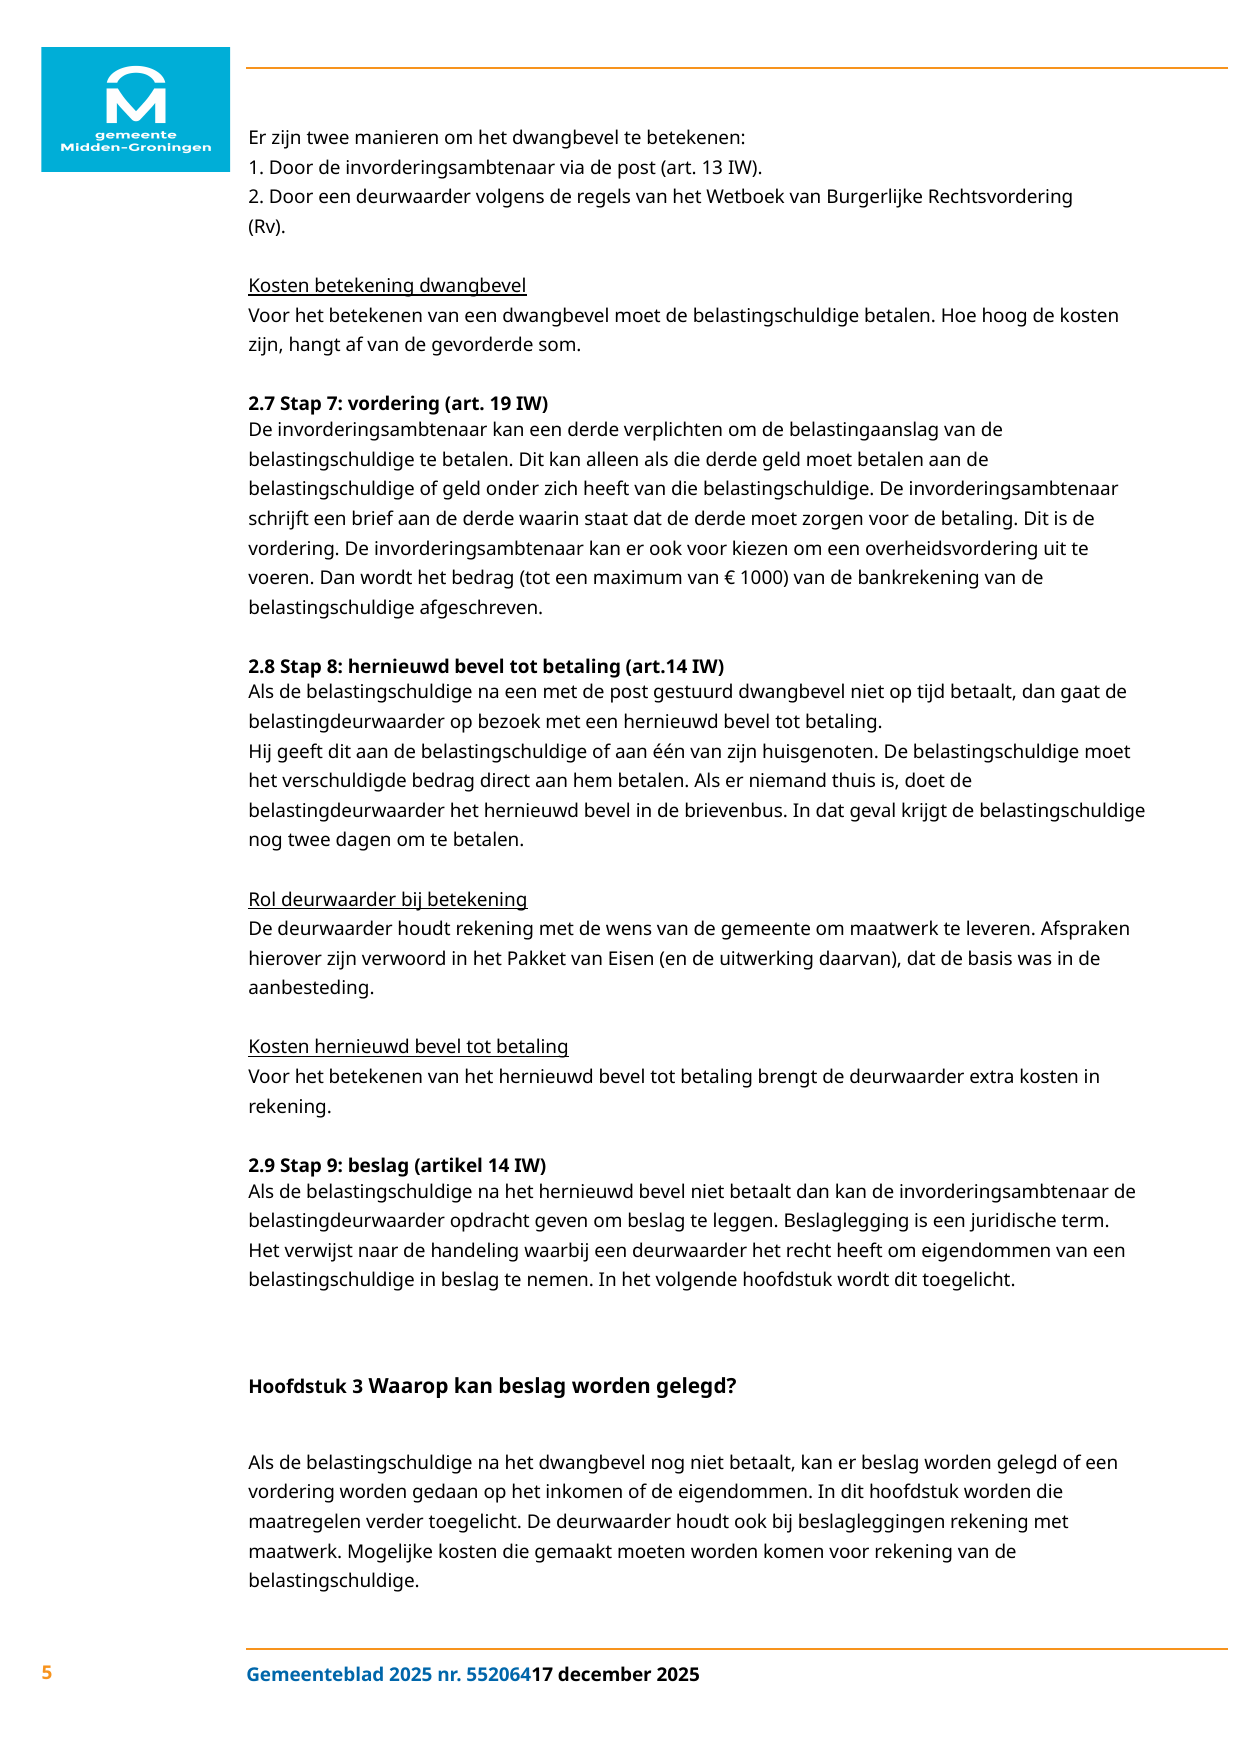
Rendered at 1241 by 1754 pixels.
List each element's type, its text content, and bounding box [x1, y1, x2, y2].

text Kosten hernieuwd bevel tot betaling [248, 1034, 1152, 1059]
text 2.9 Stap 9: beslag (artikel 14 IW) [248, 1152, 1152, 1178]
text Het verwijst naar de handeling waarbij een deurwaarder het recht heeft om eigendommen van een belastingschuldige in beslag te nemen. In het volgende hoofdstuk wordt dit toegelicht. [248, 1237, 1152, 1292]
text De invorderingsambtenaar kan een derde verplichten om de belastingaanslag van de belastingschuldige te betalen. Dit kan alleen als die derde geld moet betalen aan de belastingschuldige of geld onder zich heeft van die belastingschuldige. De invorderingsambtenaar schrijft een brief aan de derde waarin staat dat de derde moet zorgen voor de betaling. Dit is de vordering. De invorderingsambtenaar kan er ook voor kiezen om een overheidsvordering uit te voeren. Dan wordt het bedrag (tot een maximum van € 1000) van de bankrekening van de belastingschuldige afgeschreven. [248, 416, 1152, 619]
text 1. Door de invorderingsambtenaar via de post (art. 13 IW). [248, 154, 1152, 180]
text 2.7 Stap 7: vordering (art. 19 IW) [248, 391, 1152, 416]
text Hoofdstuk 3 Waarop kan beslag worden gelegd? [248, 1371, 1152, 1400]
picture [108, 66, 164, 82]
text Rol deurwaarder bij betekening [248, 886, 1152, 912]
text Kosten betekening dwangbevel [248, 272, 1152, 298]
text Voor het betekenen van een dwangbevel moet de belastingschuldige betalen. Hoe hoog de kosten zijn, hangt af van de gevorderde som. [248, 302, 1152, 357]
text Als de belastingschuldige na het hernieuwd bevel niet betaalt dan kan de invorderingsambtenaar de belastingdeurwaarder opdracht geven om beslag te leggen. Beslaglegging is een juridische term. [248, 1178, 1152, 1233]
text (Rv). [248, 213, 1152, 239]
text 2.8 Stap 8: hernieuwd bevel tot betaling (art.14 IW) [248, 653, 1152, 679]
text Voor het betekenen van het hernieuwd bevel tot betaling brengt de deurwaarder extra kosten in rekening. [248, 1063, 1152, 1119]
text Als de belastingschuldige na het dwangbevel nog niet betaalt, kan er beslag worden gelegd of een vordering worden gedaan op het inkomen of de eigendommen. In dit hoofdstuk worden die maatregelen verder toegelicht. De deurwaarder houdt ook bij beslagleggingen rekening met maatwerk. Mogelijke kosten die gemaakt moeten worden komen voor rekening van de belastingschuldige. [248, 1449, 1152, 1593]
text 2. Door een deurwaarder volgens de regels van het Wetboek van Burgerlijke Rechtsvordering [248, 183, 1152, 209]
text Hij geeft dit aan de belastingschuldige of aan één van zijn huisgenoten. De belastingschuldige moet het verschuldigde bedrag direct aan hem betalen. Als er niemand thuis is, doet de belastingdeurwaarder het hernieuwd bevel in de brievenbus. In dat geval krijgt de belastingschuldige nog twee dagen om te betalen. [248, 738, 1152, 852]
text Er zijn twee manieren om het dwangbevel te betekenen: [248, 124, 1152, 150]
picture [107, 89, 165, 122]
text De deurwaarder houdt rekening met de wens van de gemeente om maatwerk te leveren. Afspraken hierover zijn verwoord in het Pakket van Eisen (en de uitwerking daarvan), dat de basis was in de aanbesteding. [248, 915, 1152, 1000]
text Als de belastingschuldige na een met de post gestuurd dwangbevel niet op tijd betaalt, dan gaat de belastingdeurwaarder op bezoek met een hernieuwd bevel tot betaling. [248, 679, 1152, 734]
picture [184, 146, 190, 153]
